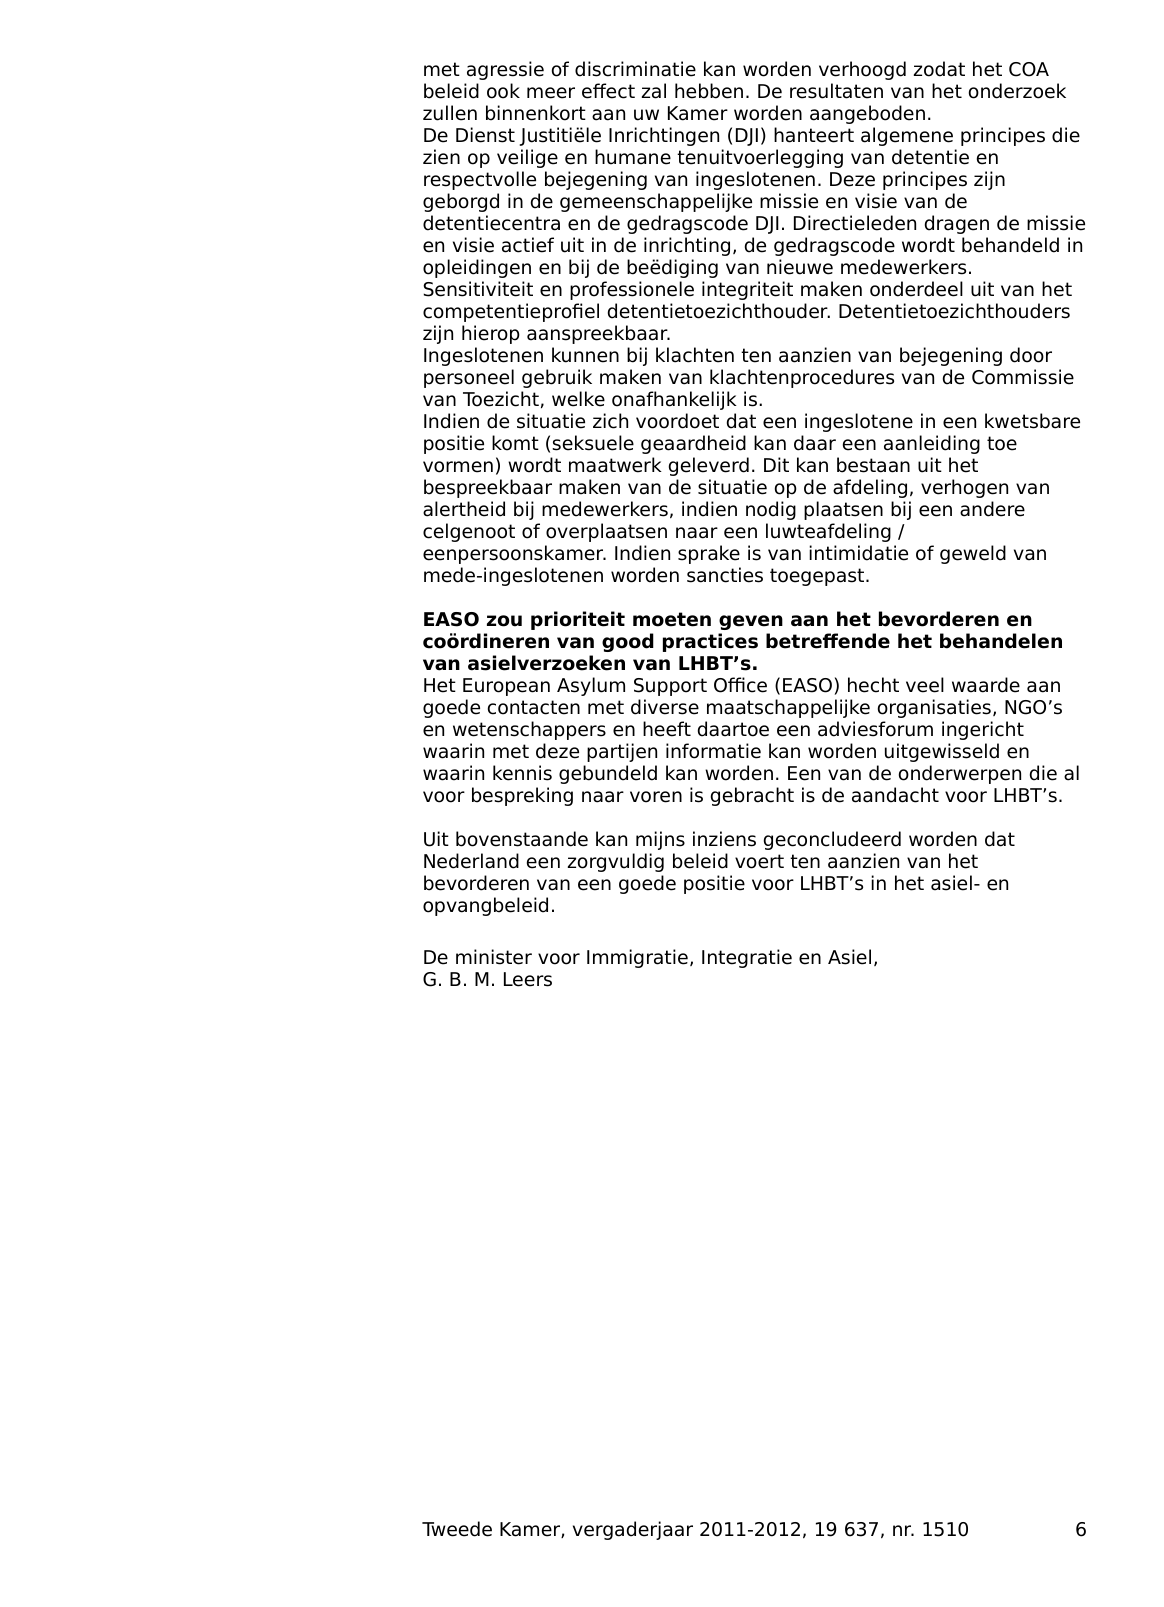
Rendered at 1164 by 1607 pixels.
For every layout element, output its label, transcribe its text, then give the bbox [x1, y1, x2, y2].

text EASO zou prioriteit moeten geven aan het bevorderen en coördineren van good practices betreffende het behandelen van asielverzoeken van LHBT’s. [422, 609, 1087, 675]
text Uit bovenstaande kan mijns inziens geconcludeerd worden dat Nederland een zorgvuldig beleid voert ten aanzien van het bevorderen van een goede positie voor LHBT’s in het asiel- en opvangbeleid. [422, 829, 1087, 917]
text Ingeslotenen kunnen bij klachten ten aanzien van bejegening door personeel gebruik maken van klachtenprocedures van de Commissie van Toezicht, welke onafhankelijk is. [422, 345, 1087, 411]
text De Dienst Justitiële Inrichtingen (DJI) hanteert algemene principes die zien op veilige en humane tenuitvoerlegging van detentie en respectvolle bejegening van ingeslotenen. Deze principes zijn geborgd in de gemeenschappelijke missie en visie van de detentiecentra en de gedragscode DJI. Directieleden dragen de missie en visie actief uit in de inrichting, de gedragscode wordt behandeld in opleidingen en bij de beëdiging van nieuwe medewerkers. Sensitiviteit en professionele integriteit maken onderdeel uit van het competentieprofiel detentietoezichthouder. Detentietoezichthouders zijn hierop aanspreekbaar. [422, 125, 1087, 345]
text Het European Asylum Support Office (EASO) hecht veel waarde aan goede contacten met diverse maatschappelijke organisaties, NGO’s en wetenschappers en heeft daartoe een adviesforum ingericht waarin met deze partijen informatie kan worden uitgewisseld en waarin kennis gebundeld kan worden. Een van de onderwerpen die al voor bespreking naar voren is gebracht is de aandacht voor LHBT’s. [422, 675, 1087, 807]
text met agressie of discriminatie kan worden verhoogd zodat het COA beleid ook meer effect zal hebben. De resultaten van het onderzoek zullen binnenkort aan uw Kamer worden aangeboden. [422, 59, 1087, 125]
text De minister voor Immigratie, Integratie en Asiel, G. B. M. Leers [422, 947, 1087, 991]
text Indien de situatie zich voordoet dat een ingeslotene in een kwetsbare positie komt (seksuele geaardheid kan daar een aanleiding toe vormen) wordt maatwerk geleverd. Dit kan bestaan uit het bespreekbaar maken van de situatie op de afdeling, verhogen van alertheid bij medewerkers, indien nodig plaatsen bij een andere celgenoot of overplaatsen naar een luwteafdeling / eenpersoonskamer. Indien sprake is van intimidatie of geweld van mede-ingeslotenen worden sancties toegepast. [422, 411, 1087, 587]
